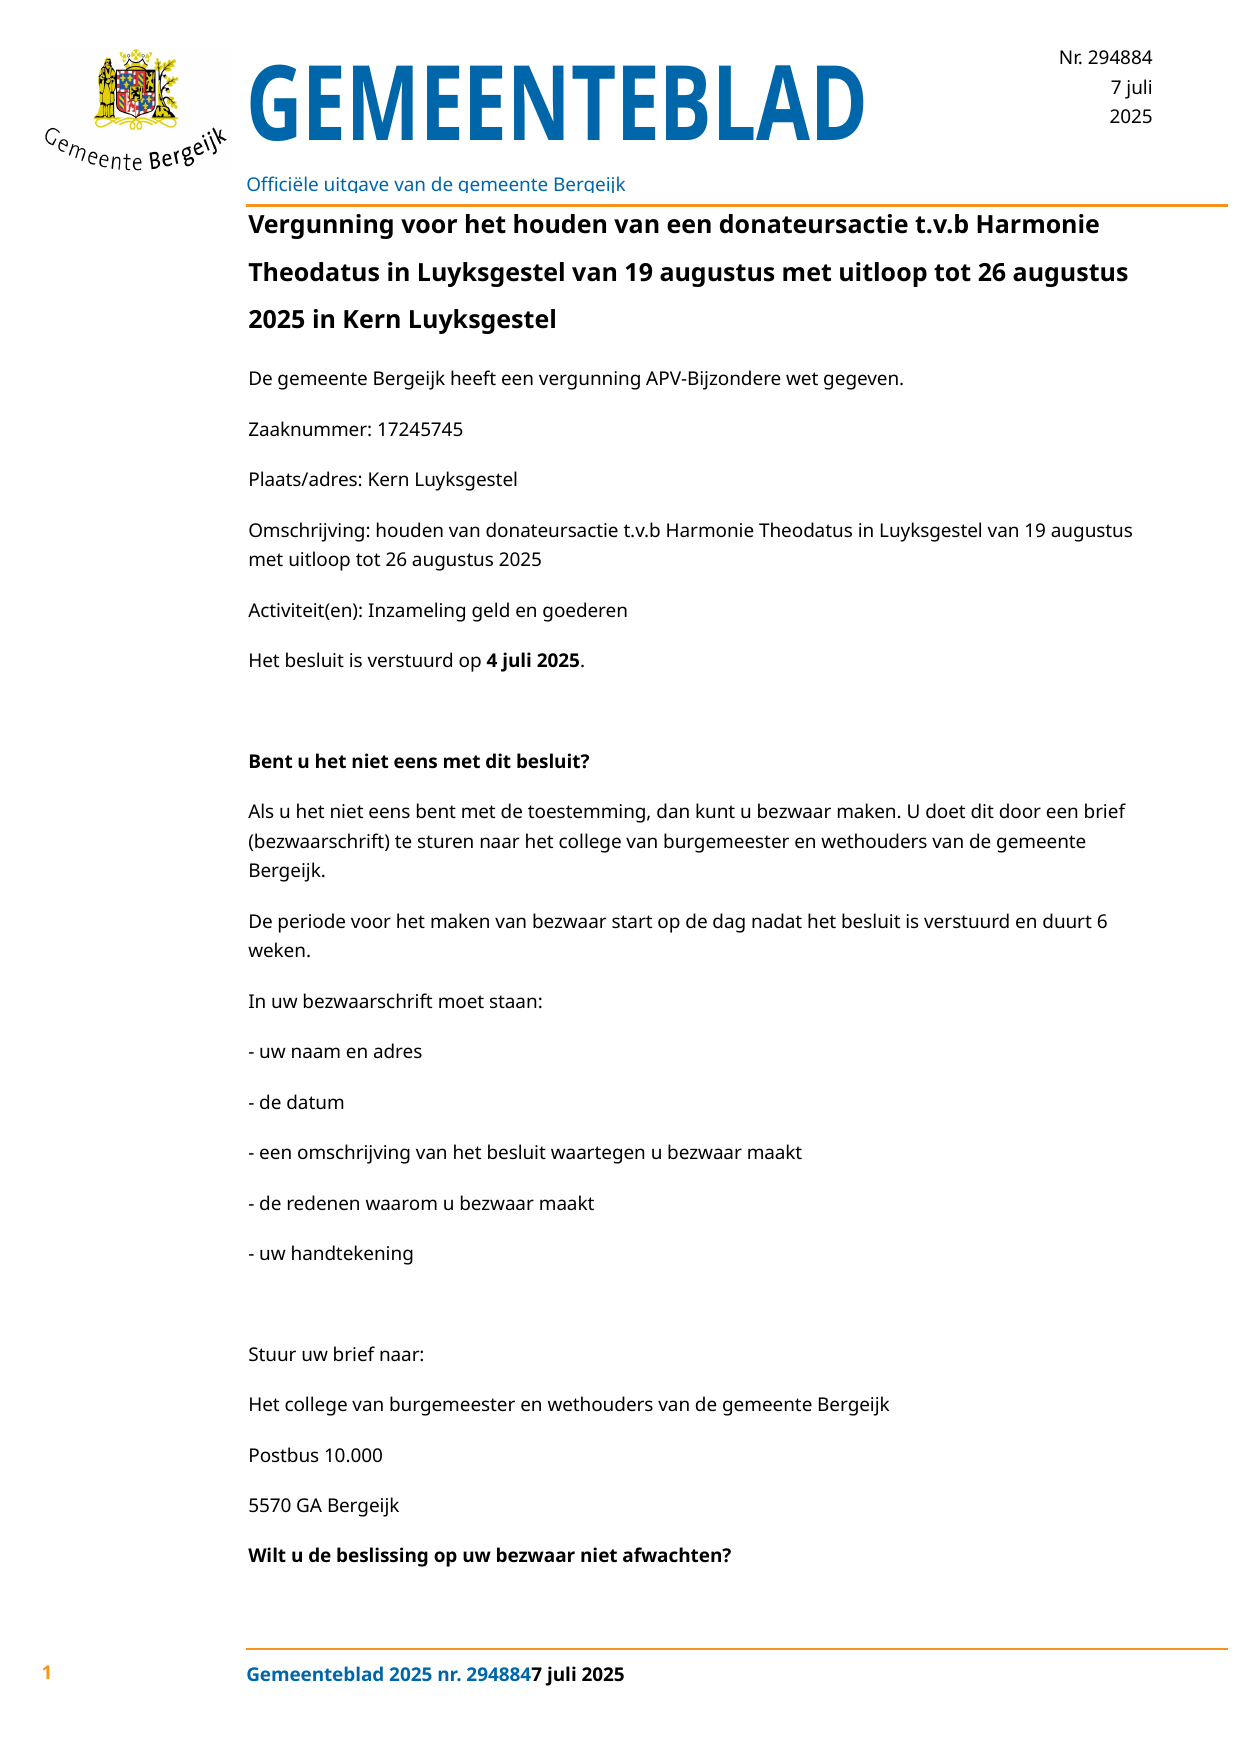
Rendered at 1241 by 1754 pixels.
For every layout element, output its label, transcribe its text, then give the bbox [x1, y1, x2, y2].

text De periode voor het maken van bezwaar start op de dag nadat het besluit is verstuurd en duurt 6 weken. [248, 908, 1152, 963]
text Wilt u de beslissing op uw bezwaar niet afwachten? [248, 1543, 1152, 1568]
text Omschrijving: houden van donateursactie t.v.b Harmonie Theodatus in Luyksgestel van 19 augustus met uitloop tot 26 augustus 2025 [248, 517, 1152, 572]
text - een omschrijving van het besluit waartegen u bezwaar maakt [248, 1139, 1152, 1165]
text Zaaknummer: 17245745 [248, 416, 1152, 442]
text Het besluit is verstuurd op 4 juli 2025. [248, 647, 1152, 673]
text Activiteit(en): Inzameling geld en goederen [248, 597, 1152, 622]
text - uw handtekening [248, 1240, 1152, 1266]
text Vergunning voor het houden van een donateursactie t.v.b Harmonie Theodatus in Luyksgestel van 19 augustus met uitloop tot 26 augustus 2025 in Kern Luyksgestel [248, 207, 1152, 336]
picture [41, 47, 231, 172]
text Plaats/adres: Kern Luyksgestel [248, 466, 1152, 492]
text Het college van burgemeester en wethouders van de gemeente Bergeijk [248, 1391, 1152, 1417]
text 5570 GA Bergeijk [248, 1492, 1152, 1518]
text Als u het niet eens bent met de toestemming, dan kunt u bezwaar maken. U doet dit door een brief (bezwaarschrift) te sturen naar het college van burgemeester en wethouders van de gemeente Bergeijk. [248, 798, 1152, 883]
text - de redenen waarom u bezwaar maakt [248, 1190, 1152, 1215]
text - uw naam en adres [248, 1038, 1152, 1064]
text Bent u het niet eens met dit besluit? [248, 748, 1152, 774]
text De gemeente Bergeijk heeft een vergunning APV-Bijzondere wet gegeven. [248, 366, 1152, 391]
text Postbus 10.000 [248, 1442, 1152, 1467]
text Stuur uw brief naar: [248, 1341, 1152, 1367]
text - de datum [248, 1089, 1152, 1114]
text In uw bezwaarschrift moet staan: [248, 988, 1152, 1014]
